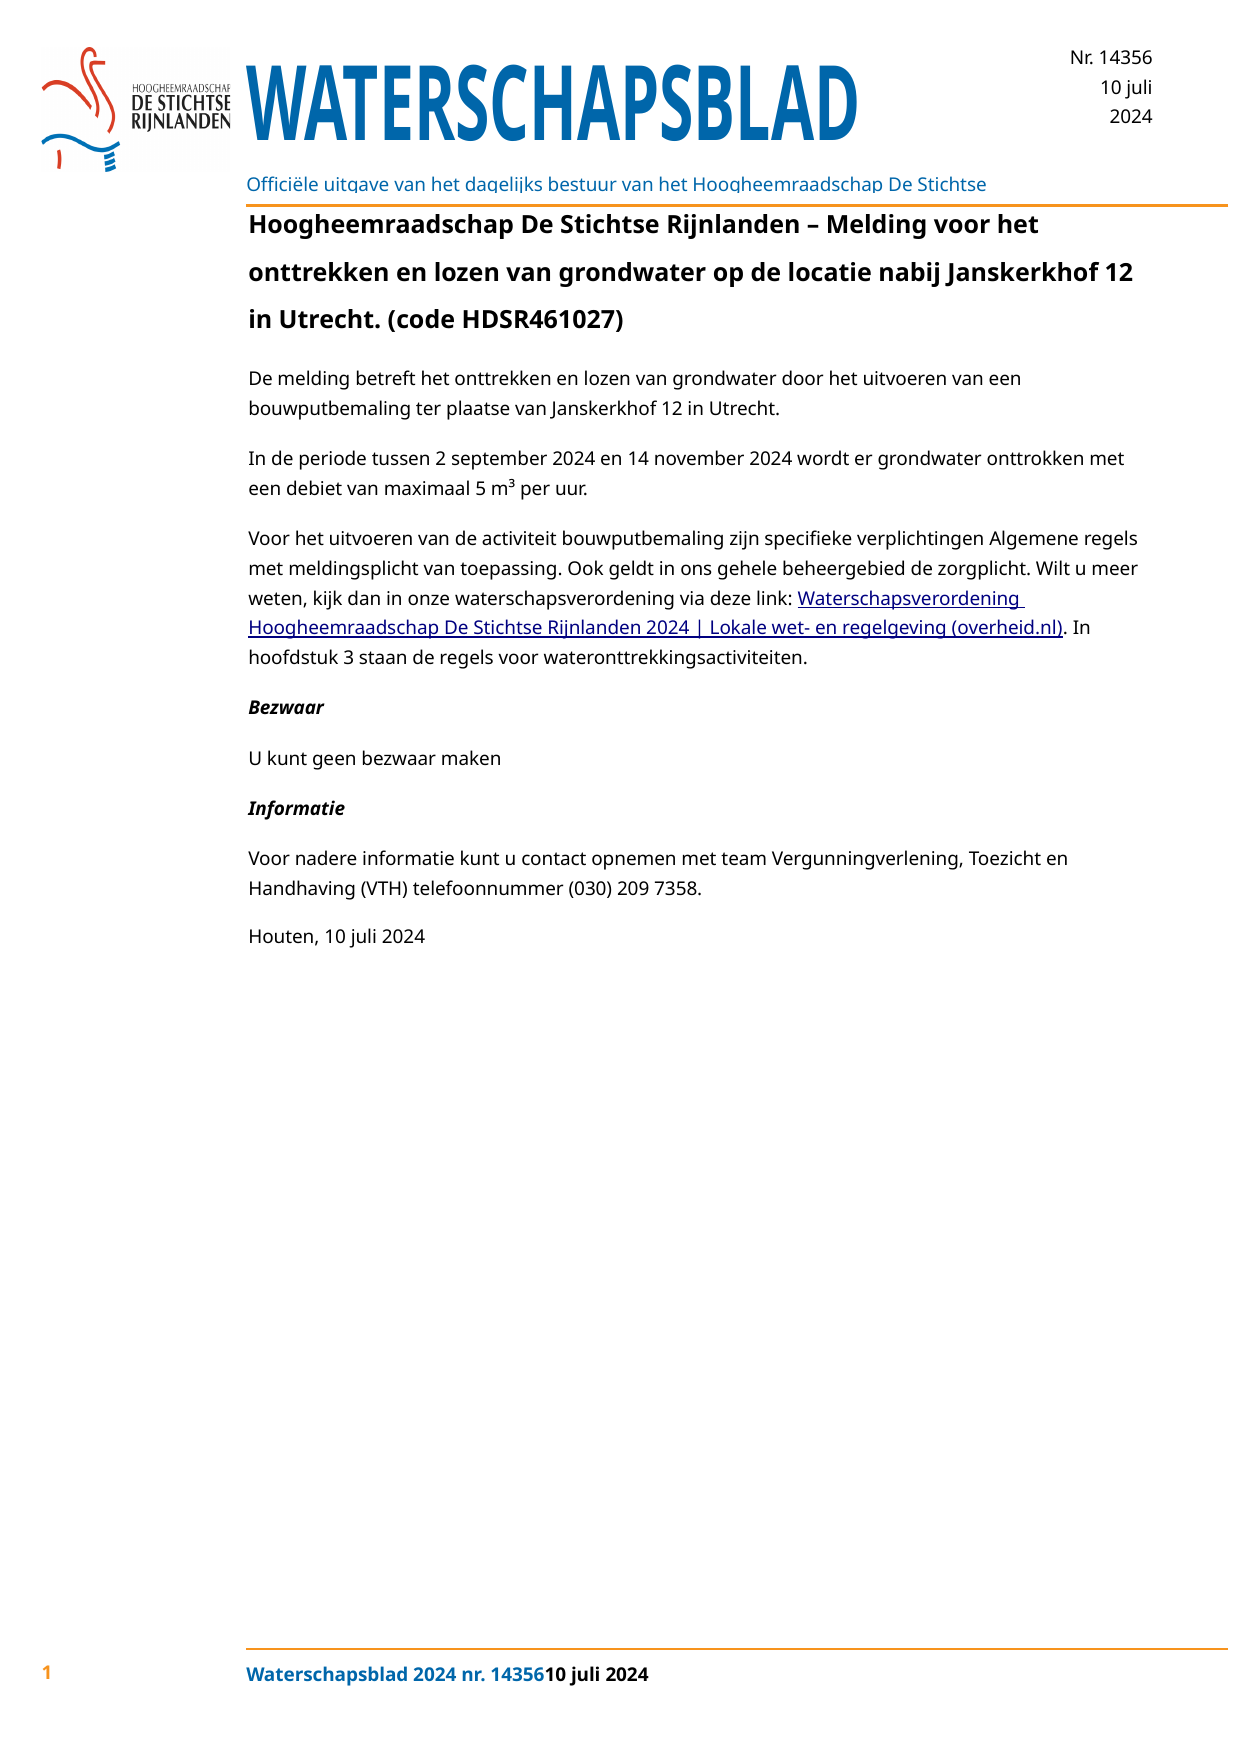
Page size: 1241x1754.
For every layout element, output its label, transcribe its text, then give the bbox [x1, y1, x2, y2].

text Bezwaar [248, 694, 1152, 720]
text Houten, 10 juli 2024 [248, 923, 1152, 949]
text Voor nadere informatie kunt u contact opnemen met team Vergunningverlening, Toezicht en Handhaving (VTH) telefoonnummer (030) 209 7358. [248, 846, 1152, 901]
text Voor het uitvoeren van de activiteit bouwputbemaling zijn specifieke verplichtingen Algemene regels met meldingsplicht van toepassing. Ook geldt in ons gehele beheergebied de zorgplicht. Wilt u meer weten, kijk dan in onze waterschapsverordening via deze link: Waterschapsverordening Hoogheemraadschap De Stichtse Rijnlanden 2024 | Lokale wet- en regelgeving (overheid.nl). In hoofdstuk 3 staan de regels voor wateronttrekkingsactiviteiten. [248, 526, 1152, 669]
text In de periode tussen 2 september 2024 en 14 november 2024 wordt er grondwater onttrokken met een debiet van maximaal 5 m³ per uur. [248, 446, 1152, 501]
picture [41, 47, 231, 172]
text De melding betreft het onttrekken en lozen van grondwater door het uitvoeren van een bouwputbemaling ter plaatse van Janskerkhof 12 in Utrecht. [248, 366, 1152, 421]
text U kunt geen bezwaar maken [248, 745, 1152, 770]
text Informatie [248, 795, 1152, 821]
text Hoogheemraadschap De Stichtse Rijnlanden – Melding voor het onttrekken en lozen van grondwater op de locatie nabij Janskerkhof 12 in Utrecht. (code HDSR461027) [248, 207, 1152, 336]
